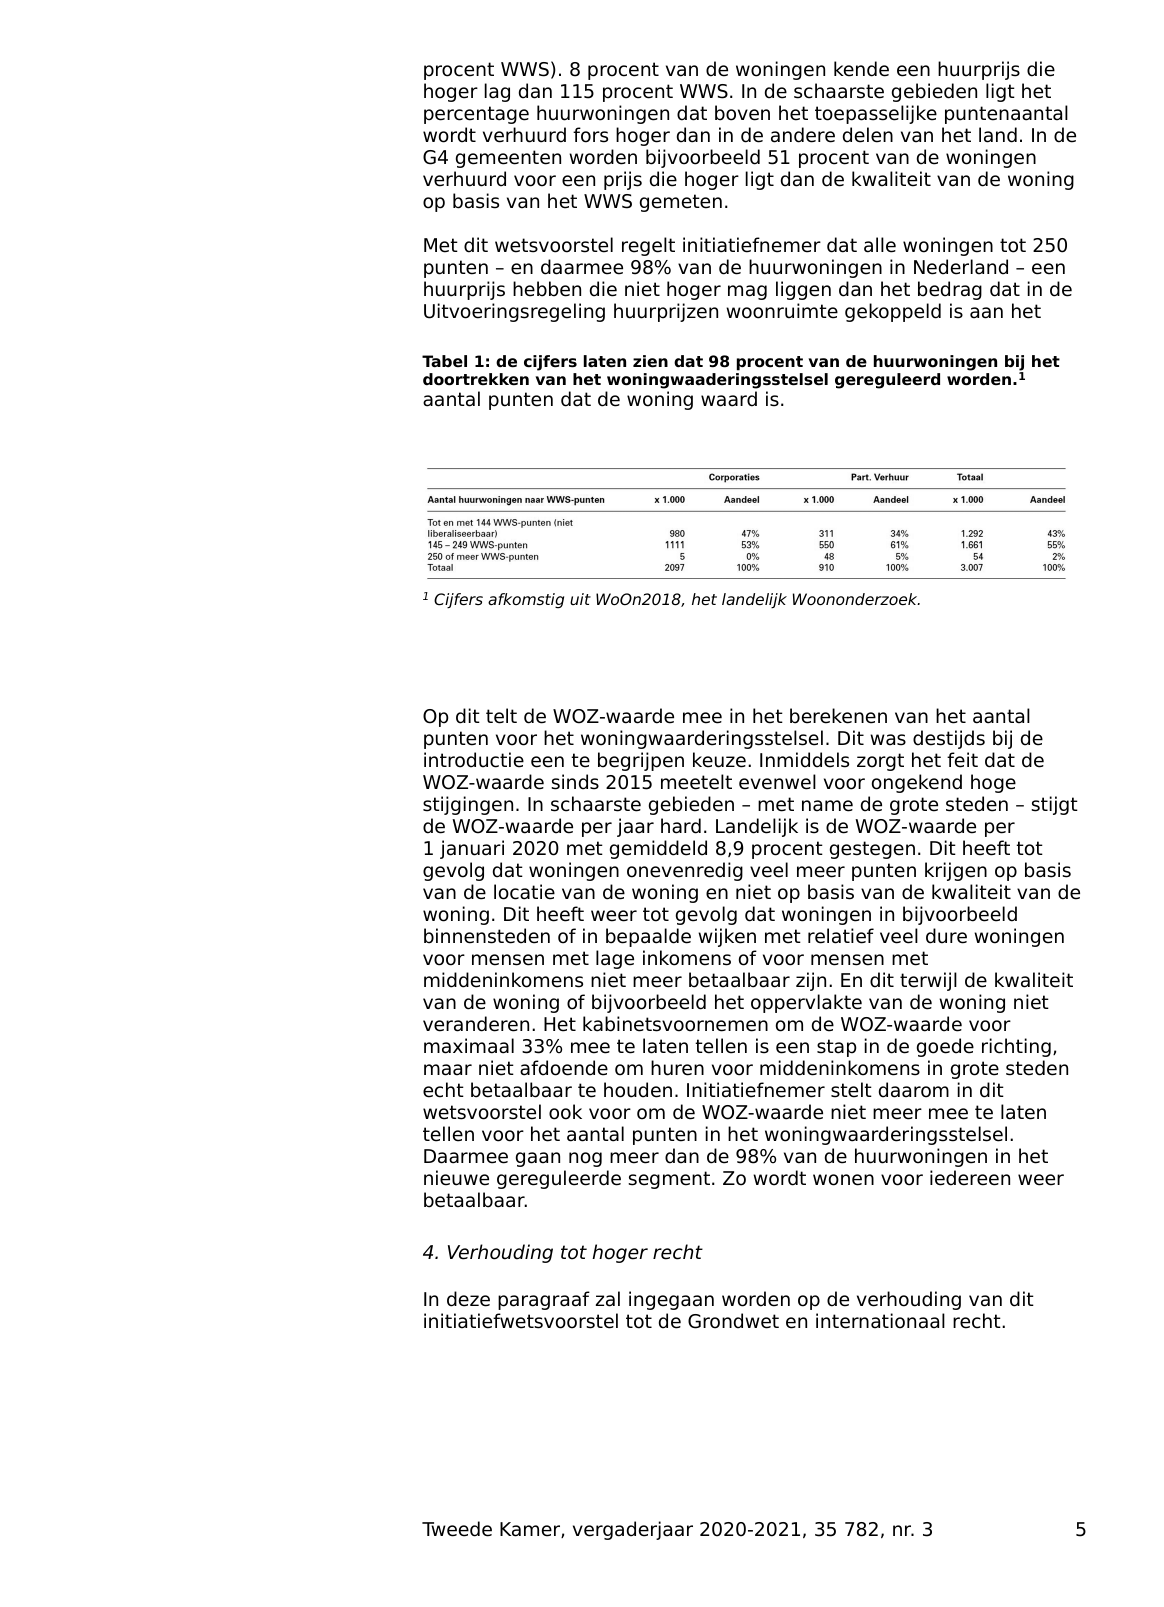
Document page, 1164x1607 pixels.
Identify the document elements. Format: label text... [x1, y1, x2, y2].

picture [422, 467, 1072, 580]
text In deze paragraaf zal ingegaan worden op de verhouding van dit initiatiefwetsvoorstel tot de Grondwet en internationaal recht. [422, 1289, 1087, 1333]
text Tabel 1: de cijfers laten zien dat 98 procent van de huurwoningen bij het doortrekken van het woningwaaderingsstelsel gereguleerd worden.1 [422, 353, 1072, 389]
text Op dit telt de WOZ-waarde mee in het berekenen van het aantal punten voor het woningwaarderingsstelsel. Dit was destijds bij de introductie een te begrijpen keuze. Inmiddels zorgt het feit dat de WOZ-waarde sinds 2015 meetelt evenwel voor ongekend hoge stijgingen. In schaarste gebieden – met name de grote steden – stijgt de WOZ-waarde per jaar hard. Landelijk is de WOZ-waarde per 1 januari 2020 met gemiddeld 8,9 procent gestegen. Dit heeft tot gevolg dat woningen onevenredig veel meer punten krijgen op basis van de locatie van de woning en niet op basis van de kwaliteit van de woning. Dit heeft weer tot gevolg dat woningen in bijvoorbeeld binnensteden of in bepaalde wijken met relatief veel dure woningen voor mensen met lage inkomens of voor mensen met middeninkomens niet meer betaalbaar zijn. En dit terwijl de kwaliteit van de woning of bijvoorbeeld het oppervlakte van de woning niet veranderen. Het kabinetsvoornemen om de WOZ-waarde voor maximaal 33% mee te laten tellen is een stap in de goede richting, maar niet afdoende om huren voor middeninkomens in grote steden echt betaalbaar te houden. Initiatiefnemer stelt daarom in dit wetsvoorstel ook voor om de WOZ-waarde niet meer mee te laten tellen voor het aantal punten in het woningwaarderingsstelsel. Daarmee gaan nog meer dan de 98% van de huurwoningen in het nieuwe gereguleerde segment. Zo wordt wonen voor iedereen weer betaalbaar. [422, 706, 1087, 1212]
text 1 Cijfers afkomstig uit WoOn2018, het landelijk Woononderzoek. [422, 591, 1072, 609]
subtitle 4. Verhouding tot hoger recht [422, 1242, 1087, 1264]
text Met dit wetsvoorstel regelt initiatiefnemer dat alle woningen tot 250 punten – en daarmee 98% van de huurwoningen in Nederland – een huurprijs hebben die niet hoger mag liggen dan het bedrag dat in de Uitvoeringsregeling huurprijzen woonruimte gekoppeld is aan het aantal punten dat de woning waard is. [422, 235, 1087, 411]
text procent WWS). 8 procent van de woningen kende een huurprijs die hoger lag dan 115 procent WWS. In de schaarste gebieden ligt het percentage huurwoningen dat boven het toepasselijke puntenaantal wordt verhuurd fors hoger dan in de andere delen van het land. In de G4 gemeenten worden bijvoorbeeld 51 procent van de woningen verhuurd voor een prijs die hoger ligt dan de kwaliteit van de woning op basis van het WWS gemeten. [422, 59, 1087, 213]
